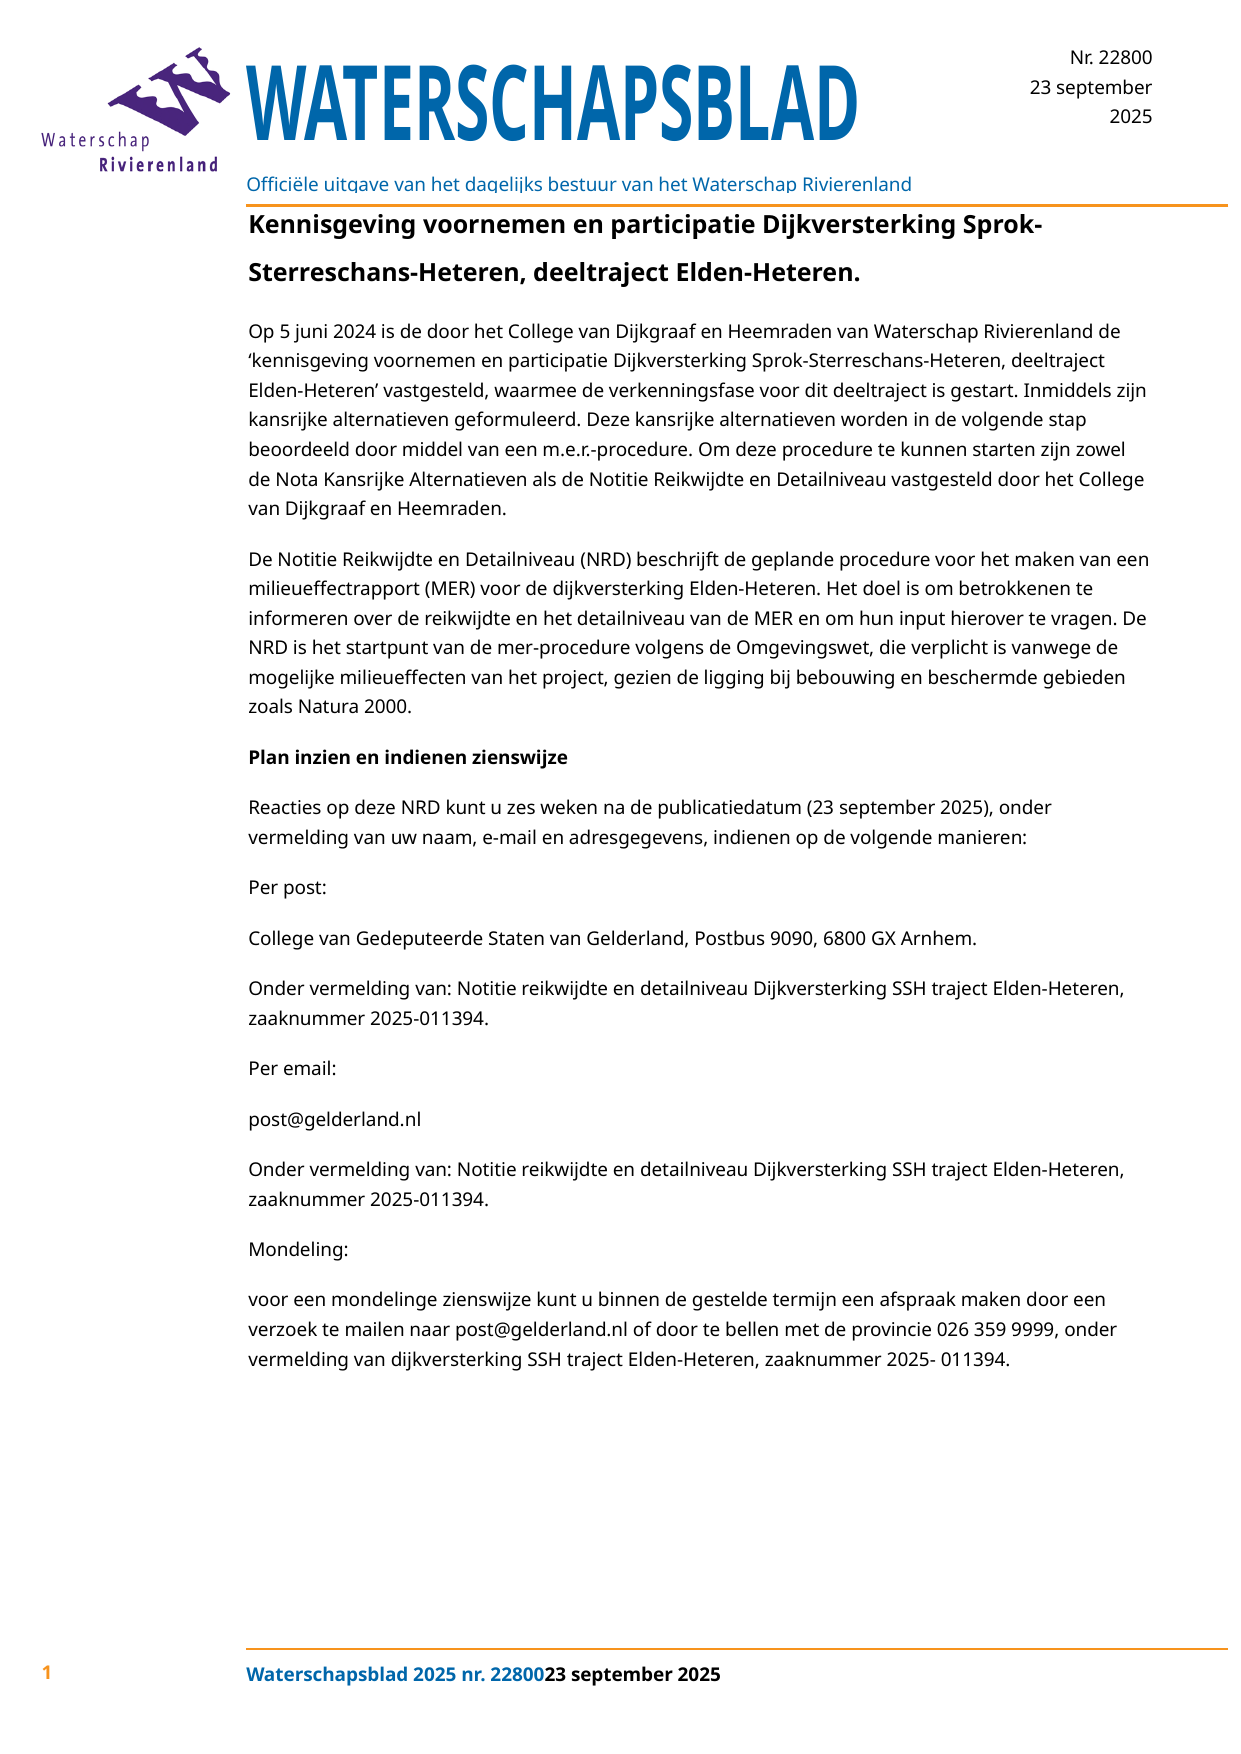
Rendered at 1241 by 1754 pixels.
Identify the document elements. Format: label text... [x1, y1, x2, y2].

picture [41, 47, 231, 172]
text Plan inzien en indienen zienswijze [248, 744, 1152, 770]
text De Notitie Reikwijdte en Detailniveau (NRD) beschrijft de geplande procedure voor het maken van een milieueffectrapport (MER) voor de dijkversterking Elden-Heteren. Het doel is om betrokkenen te informeren over de reikwijdte en het detailniveau van de MER en om hun input hierover te vragen. De NRD is het startpunt van de mer-procedure volgens de Omgevingswet, die verplicht is vanwege de mogelijke milieueffecten van het project, gezien de ligging bij bebouwing en beschermde gebieden zoals Natura 2000. [248, 546, 1152, 719]
text Reacties op deze NRD kunt u zes weken na de publicatiedatum (23 september 2025), onder vermelding van uw naam, e-mail en adresgegevens, indienen op de volgende manieren: [248, 794, 1152, 850]
text Onder vermelding van: Notitie reikwijdte en detailniveau Dijkversterking SSH traject Elden-Heteren, zaaknummer 2025-011394. [248, 975, 1152, 1031]
text post@gelderland.nl [248, 1106, 1152, 1132]
text Kennisgeving voornemen en participatie Dijkversterking Sprok-Sterreschans-Heteren, deeltraject Elden-Heteren. [248, 207, 1152, 288]
text College van Gedeputeerde Staten van Gelderland, Postbus 9090, 6800 GX Arnhem. [248, 925, 1152, 951]
text Mondeling: [248, 1236, 1152, 1262]
text voor een mondelinge zienswijze kunt u binnen de gestelde termijn een afspraak maken door een verzoek te mailen naar post@gelderland.nl of door te bellen met de provincie 026 359 9999, onder vermelding van dijkversterking SSH traject Elden-Heteren, zaaknummer 2025- 011394. [248, 1287, 1152, 1372]
text Per post: [248, 874, 1152, 900]
text Per email: [248, 1055, 1152, 1081]
text Onder vermelding van: Notitie reikwijdte en detailniveau Dijkversterking SSH traject Elden-Heteren, zaaknummer 2025-011394. [248, 1156, 1152, 1212]
text Op 5 juni 2024 is de door het College van Dijkgraaf en Heemraden van Waterschap Rivierenland de ‘kennisgeving voornemen en participatie Dijkversterking Sprok-Sterreschans-Heteren, deeltraject Elden-Heteren’ vastgesteld, waarmee de verkenningsfase voor dit deeltraject is gestart. Inmiddels zijn kansrijke alternatieven geformuleerd. Deze kansrijke alternatieven worden in de volgende stap beoordeeld door middel van een m.e.r.-procedure. Om deze procedure te kunnen starten zijn zowel de Nota Kansrijke Alternatieven als de Notitie Reikwijdte en Detailniveau vastgesteld door het College van Dijkgraaf en Heemraden. [248, 318, 1152, 521]
